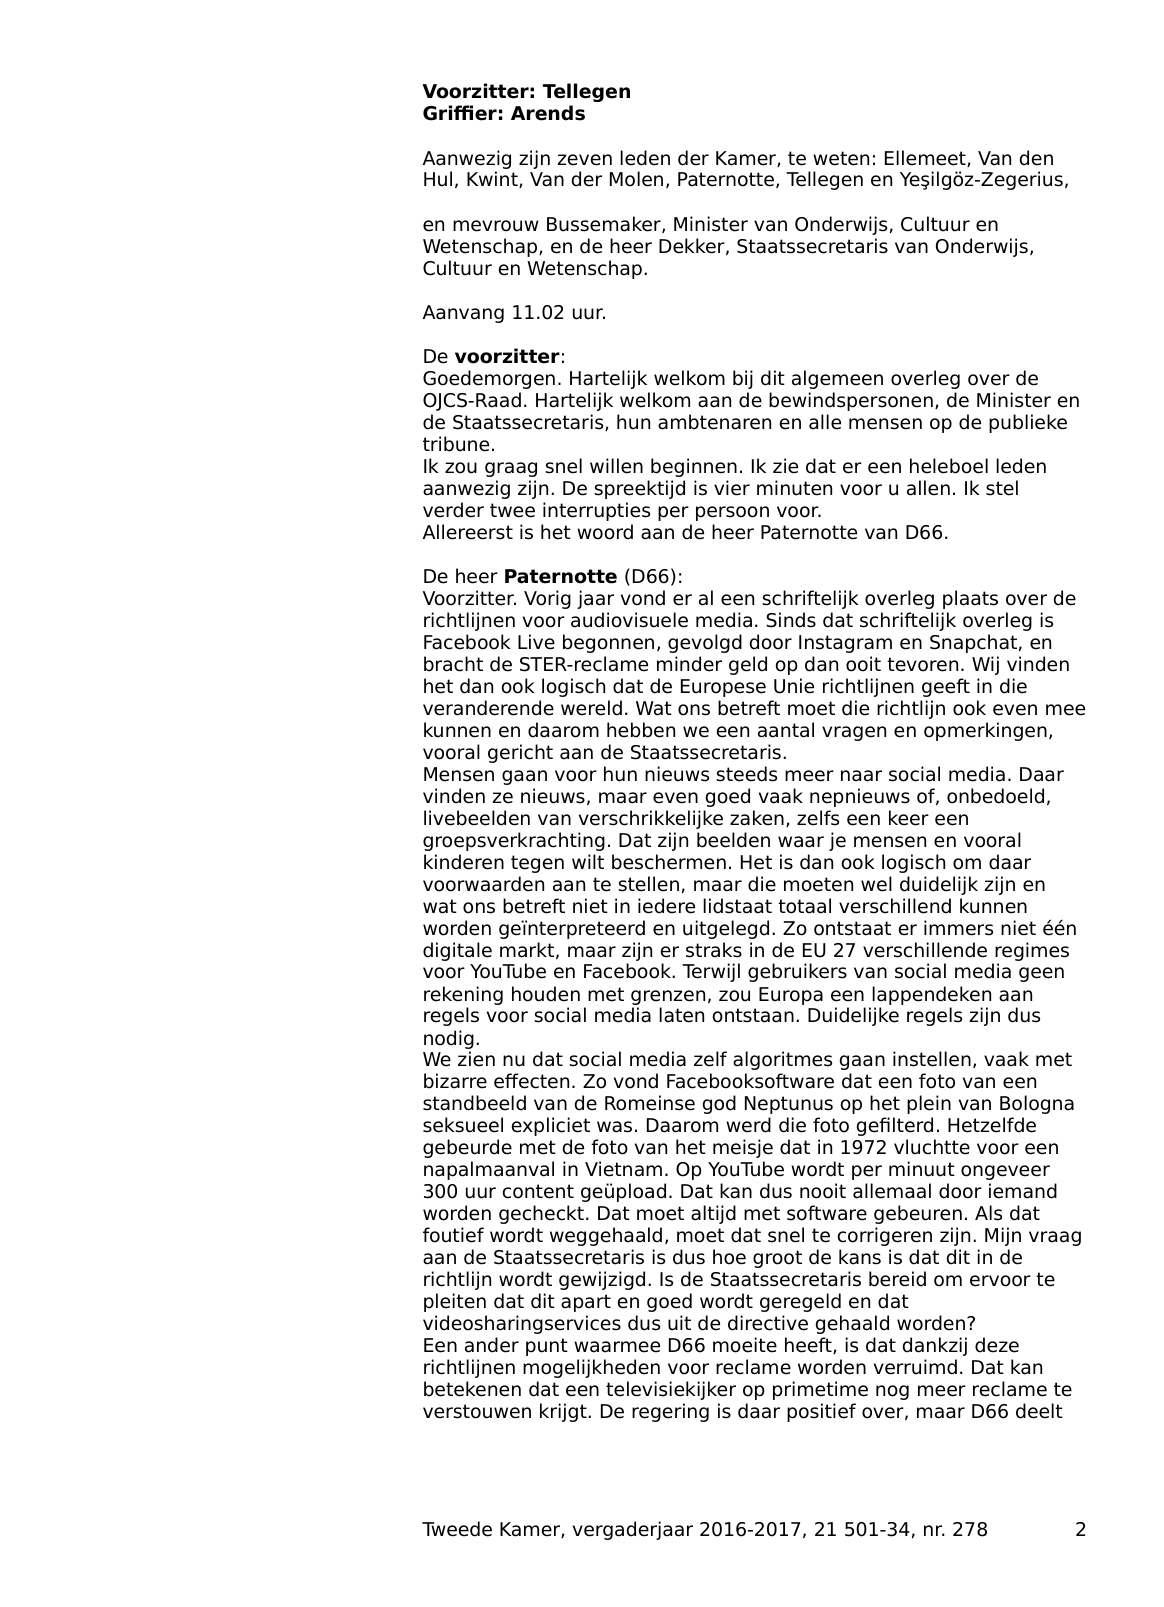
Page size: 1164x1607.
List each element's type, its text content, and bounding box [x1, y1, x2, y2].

text Voorzitter: Tellegen [422, 81, 1087, 103]
text Een ander punt waarmee D66 moeite heeft, is dat dankzij deze richtlijnen mogelijkheden voor reclame worden verruimd. Dat kan betekenen dat een televisiekijker op primetime nog meer reclame te verstouwen krijgt. De regering is daar positief over, maar D66 deelt [422, 1335, 1087, 1423]
text De heer Paternotte (D66): [422, 566, 1087, 588]
text De voorzitter: [422, 346, 1087, 368]
text Aanvang 11.02 uur. [422, 302, 1087, 324]
text Allereerst is het woord aan de heer Paternotte van D66. [422, 522, 1087, 544]
text We zien nu dat social media zelf algoritmes gaan instellen, vaak met bizarre effecten. Zo vond Facebooksoftware dat een foto van een standbeeld van de Romeinse god Neptunus op het plein van Bologna seksueel expliciet was. Daarom werd die foto gefilterd. Hetzelfde gebeurde met de foto van het meisje dat in 1972 vluchtte voor een napalmaanval in Vietnam. Op YouTube wordt per minuut ongeveer 300 uur content geüpload. Dat kan dus nooit allemaal door iemand worden gecheckt. Dat moet altijd met software gebeuren. Als dat foutief wordt weggehaald, moet dat snel te corrigeren zijn. Mijn vraag aan de Staatssecretaris is dus hoe groot de kans is dat dit in de richtlijn wordt gewijzigd. Is de Staatssecretaris bereid om ervoor te pleiten dat dit apart en goed wordt geregeld en dat videosharingservices dus uit de directive gehaald worden? [422, 1049, 1087, 1335]
text Griffier: Arends [422, 103, 1087, 125]
text en mevrouw Bussemaker, Minister van Onderwijs, Cultuur en Wetenschap, en de heer Dekker, Staatssecretaris van Onderwijs, Cultuur en Wetenschap. [422, 213, 1087, 279]
text Ik zou graag snel willen beginnen. Ik zie dat er een heleboel leden aanwezig zijn. De spreektijd is vier minuten voor u allen. Ik stel verder twee interrupties per persoon voor. [422, 456, 1087, 522]
text Mensen gaan voor hun nieuws steeds meer naar social media. Daar vinden ze nieuws, maar even goed vaak nepnieuws of, onbedoeld, livebeelden van verschrikkelijke zaken, zelfs een keer een groepsverkrachting. Dat zijn beelden waar je mensen en vooral kinderen tegen wilt beschermen. Het is dan ook logisch om daar voorwaarden aan te stellen, maar die moeten wel duidelijk zijn en wat ons betreft niet in iedere lidstaat totaal verschillend kunnen worden geïnterpreteerd en uitgelegd. Zo ontstaat er immers niet één digitale markt, maar zijn er straks in de EU 27 verschillende regimes voor YouTube en Facebook. Terwijl gebruikers van social media geen rekening houden met grenzen, zou Europa een lappendeken aan regels voor social media laten ontstaan. Duidelijke regels zijn dus nodig. [422, 764, 1087, 1049]
text Aanwezig zijn zeven leden der Kamer, te weten: Ellemeet, Van den Hul, Kwint, Van der Molen, Paternotte, Tellegen en Yeşilgöz-Zegerius, [422, 147, 1087, 191]
text Goedemorgen. Hartelijk welkom bij dit algemeen overleg over de OJCS-Raad. Hartelijk welkom aan de bewindspersonen, de Minister en de Staatssecretaris, hun ambtenaren en alle mensen op de publieke tribune. [422, 368, 1087, 456]
text Voorzitter. Vorig jaar vond er al een schriftelijk overleg plaats over de richtlijnen voor audiovisuele media. Sinds dat schriftelijk overleg is Facebook Live begonnen, gevolgd door Instagram en Snapchat, en bracht de STER-reclame minder geld op dan ooit tevoren. Wij vinden het dan ook logisch dat de Europese Unie richtlijnen geeft in die veranderende wereld. Wat ons betreft moet die richtlijn ook even mee kunnen en daarom hebben we een aantal vragen en opmerkingen, vooral gericht aan de Staatssecretaris. [422, 588, 1087, 764]
